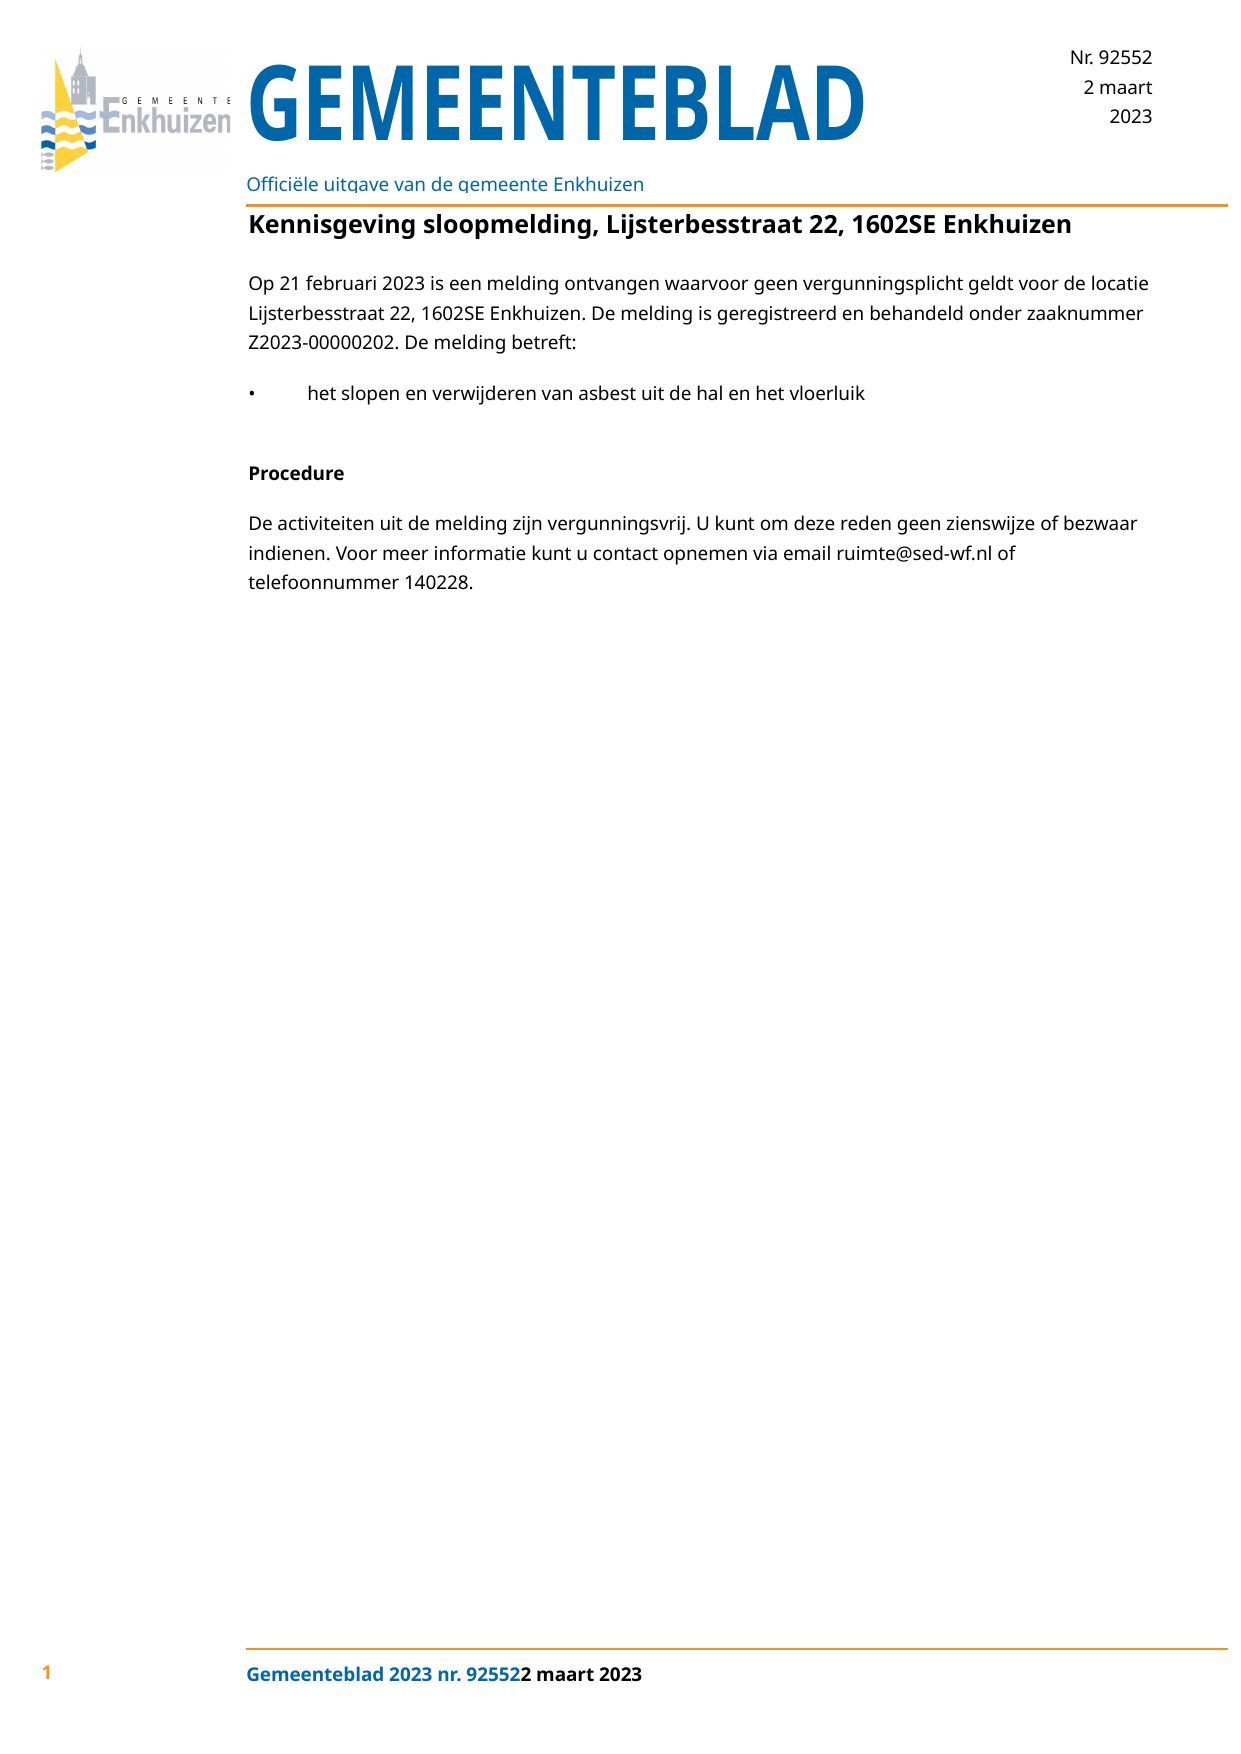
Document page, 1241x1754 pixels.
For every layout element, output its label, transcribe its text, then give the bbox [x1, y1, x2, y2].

text Op 21 februari 2023 is een melding ontvangen waarvoor geen vergunningsplicht geldt voor de locatie Lijsterbesstraat 22, 1602SE Enkhuizen. De melding is geregistreerd en behandeld onder zaaknummer Z2023-00000202. De melding betreft: [248, 270, 1152, 355]
list het slopen en verwijderen van asbest uit de hal en het vloerluik [248, 380, 1152, 406]
text Kennisgeving sloopmelding, Lijsterbesstraat 22, 1602SE Enkhuizen [248, 207, 1152, 241]
text De activiteiten uit de melding zijn vergunningsvrij. U kunt om deze reden geen zienswijze of bezwaar indienen. Voor meer informatie kunt u contact opnemen via email ruimte@sed-wf.nl of telefoonnummer 140228. [248, 510, 1152, 595]
picture [41, 47, 231, 172]
text Procedure [248, 460, 1152, 486]
